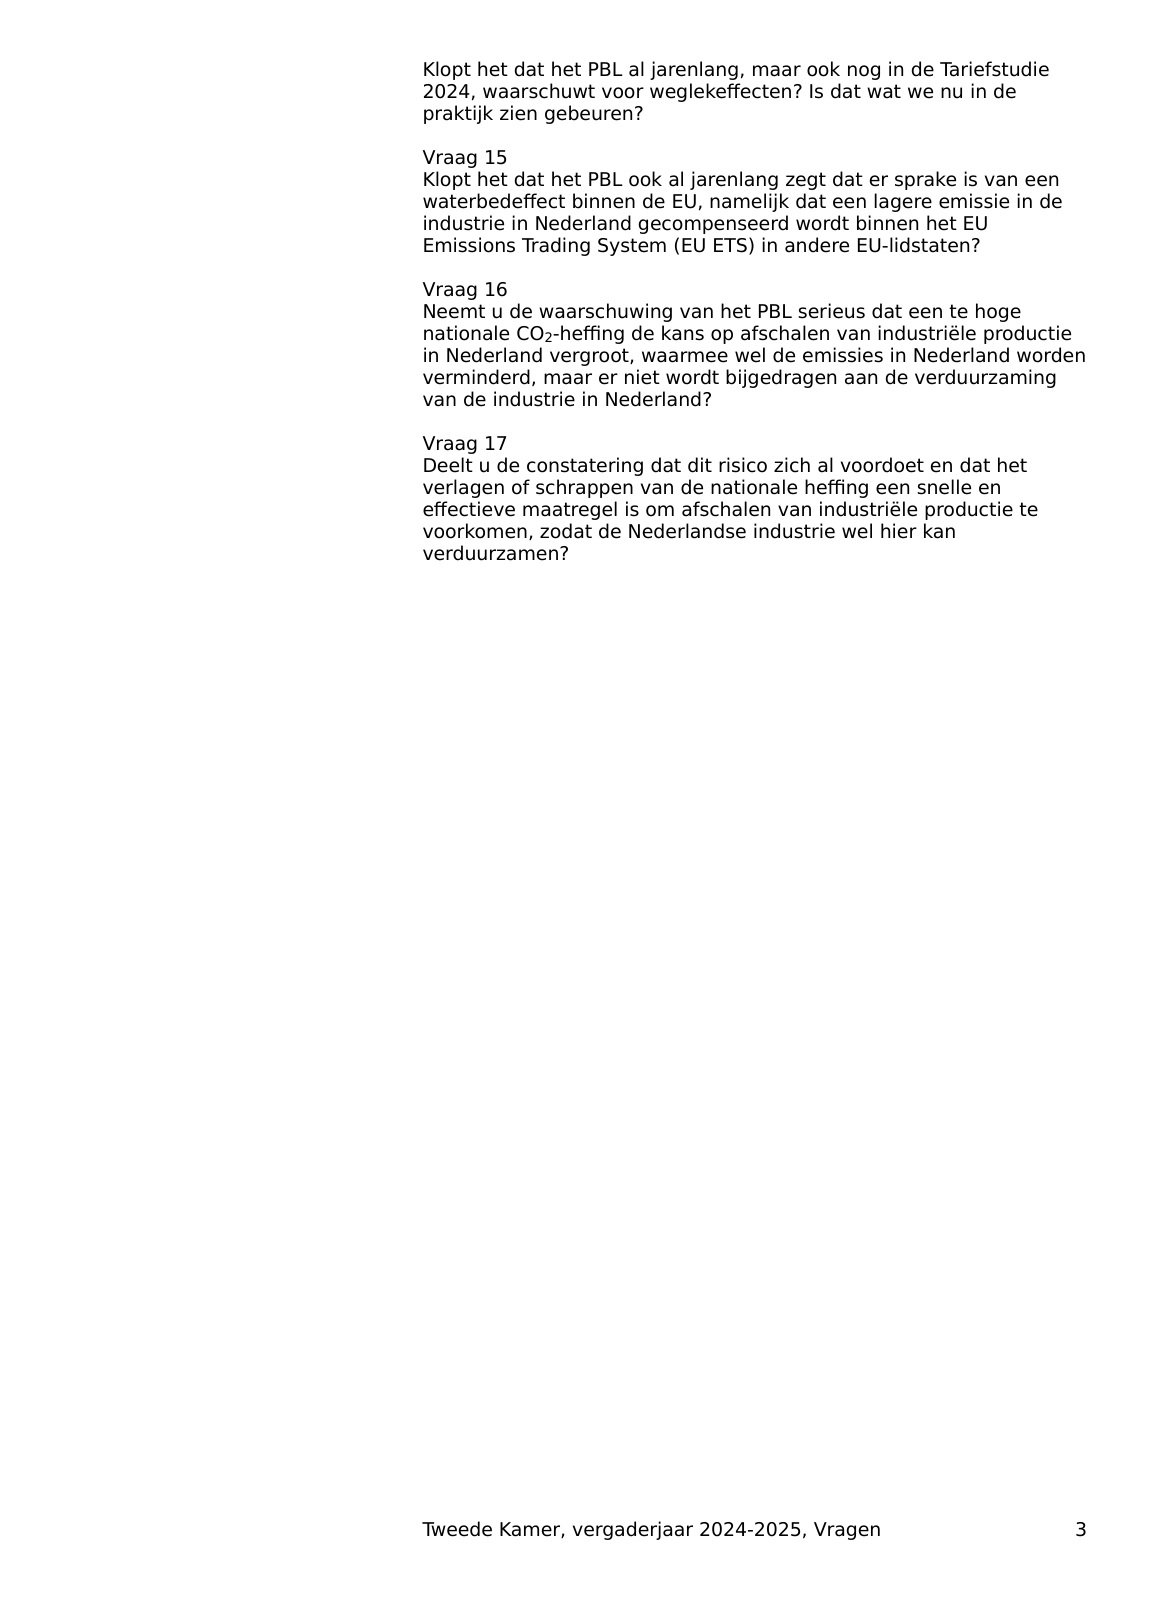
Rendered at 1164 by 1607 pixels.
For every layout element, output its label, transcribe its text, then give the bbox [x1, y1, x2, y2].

text Vraag 15 [422, 147, 1087, 169]
text Deelt u de constatering dat dit risico zich al voordoet en dat het verlagen of schrappen van de nationale heffing een snelle en effectieve maatregel is om afschalen van industriële productie te voorkomen, zodat de Nederlandse industrie wel hier kan verduurzamen? [422, 455, 1087, 565]
text Klopt het dat het PBL ook al jarenlang zegt dat er sprake is van een waterbedeffect binnen de EU, namelijk dat een lagere emissie in de industrie in Nederland gecompenseerd wordt binnen het EU Emissions Trading System (EU ETS) in andere EU-lidstaten? [422, 169, 1087, 257]
text Klopt het dat het PBL al jarenlang, maar ook nog in de Tariefstudie 2024, waarschuwt voor weglekeffecten? Is dat wat we nu in de praktijk zien gebeuren? [422, 59, 1087, 125]
text Vraag 17 [422, 433, 1087, 455]
text Neemt u de waarschuwing van het PBL serieus dat een te hoge nationale CO2-heffing de kans op afschalen van industriële productie in Nederland vergroot, waarmee wel de emissies in Nederland worden verminderd, maar er niet wordt bijgedragen aan de verduurzaming van de industrie in Nederland? [422, 301, 1087, 411]
text Vraag 16 [422, 279, 1087, 301]
